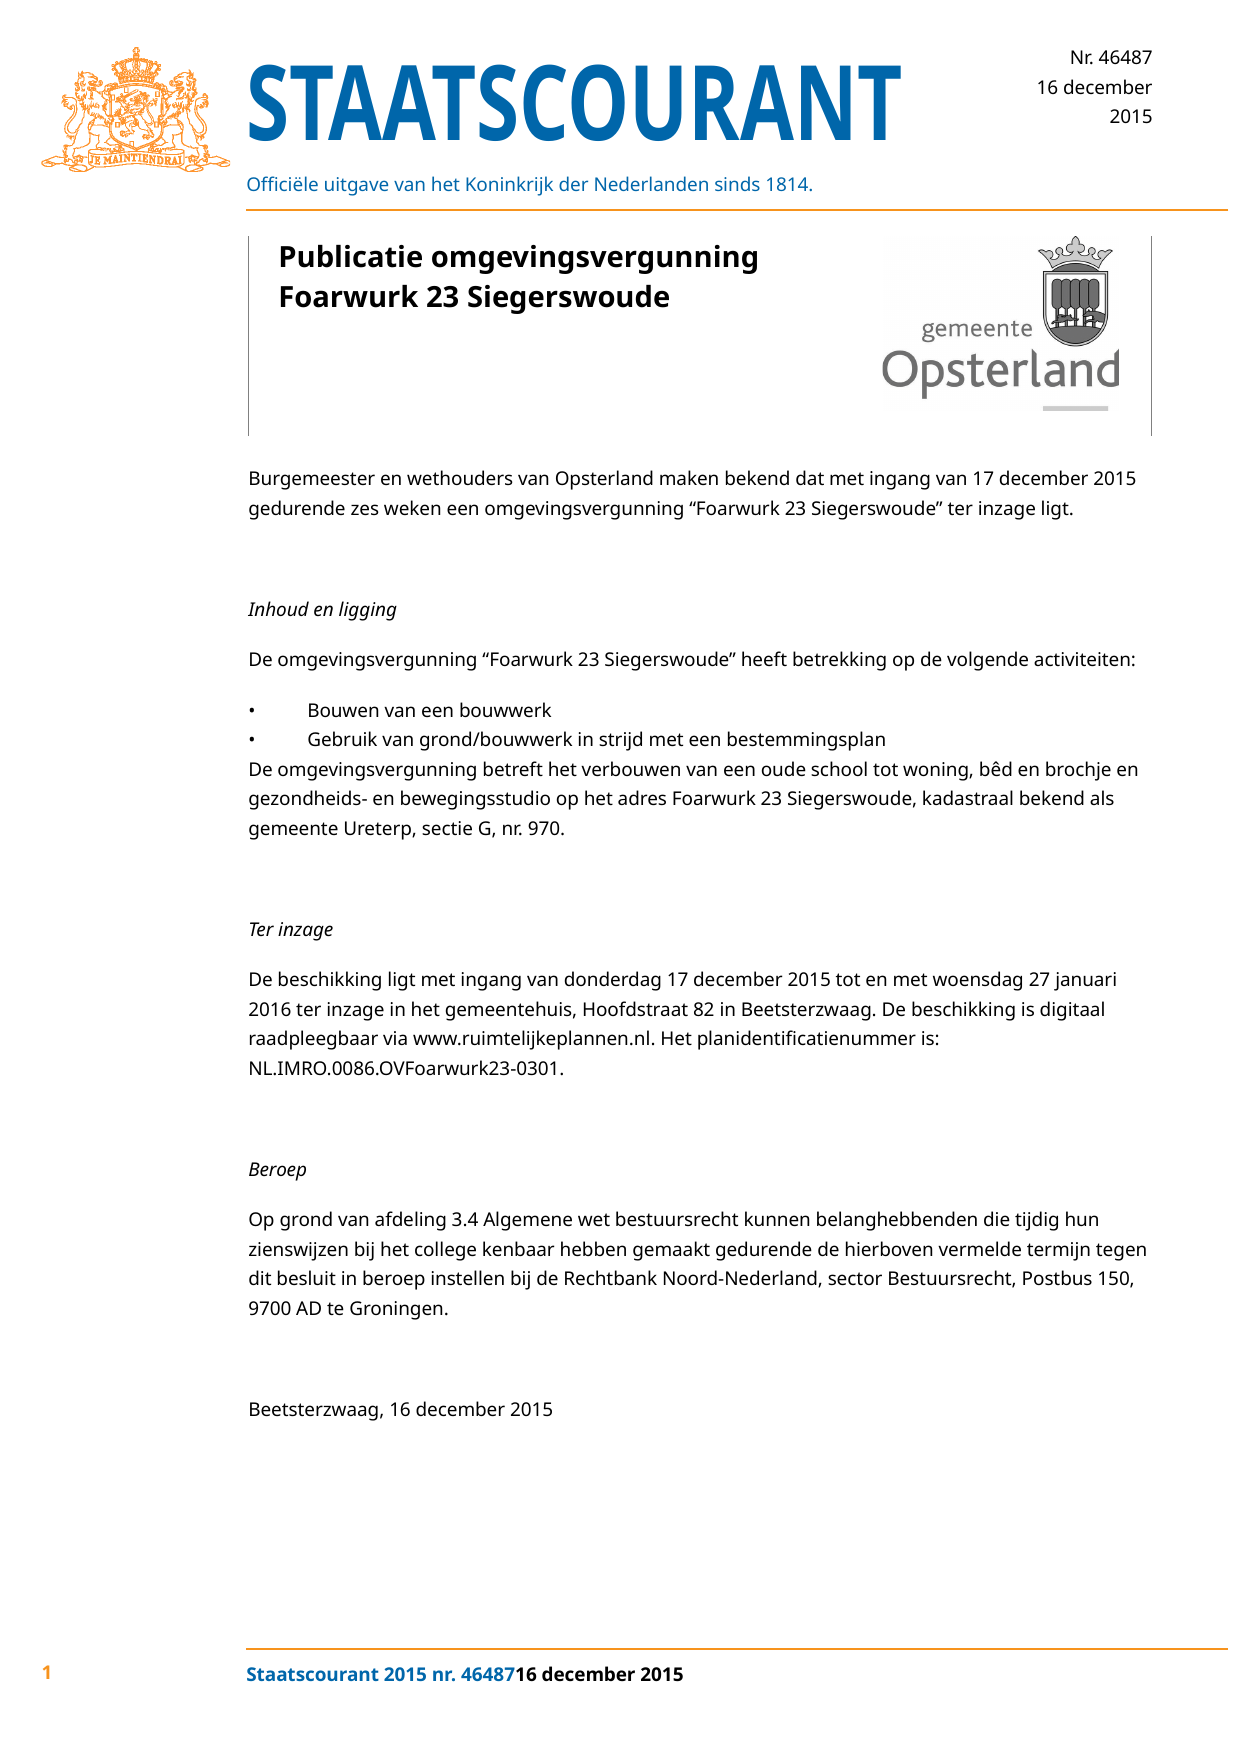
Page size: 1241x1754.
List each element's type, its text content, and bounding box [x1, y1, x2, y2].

picture [882, 236, 1119, 411]
text Inhoud en ligging [248, 596, 1152, 622]
list Gebruik van grond/bouwwerk in strijd met een bestemmingsplan [248, 726, 1152, 752]
list Bouwen van een bouwwerk [248, 697, 1152, 723]
text De omgevingsvergunning “Foarwurk 23 Siegerswoude” heeft betrekking op de volgende activiteiten: [248, 646, 1152, 672]
table_header [850, 236, 1151, 436]
text Beetsterzwaag, 16 december 2015 [248, 1396, 1152, 1422]
text Beroep [248, 1156, 1152, 1182]
text De omgevingsvergunning betreft het verbouwen van een oude school tot woning, bêd en brochje en gezondheids- en bewegingsstudio op het adres Foarwurk 23 Siegerswoude, kadastraal bekend als gemeente Ureterp, sectie G, nr. 970. [248, 756, 1152, 841]
text De beschikking ligt met ingang van donderdag 17 december 2015 tot en met woensdag 27 januari 2016 ter inzage in het gemeentehuis, Hoofdstraat 82 in Beetsterzwaag. De beschikking is digitaal raadpleegbaar via www.ruimtelijkeplannen.nl. Het planidentificatienummer is: NL.IMRO.0086.OVFoarwurk23-0301. [248, 966, 1152, 1081]
table_header Publicatie omgevingsvergunning Foarwurk 23 Siegerswoude [249, 236, 850, 436]
picture [41, 47, 231, 172]
text Op grond van afdeling 3.4 Algemene wet bestuursrecht kunnen belanghebbenden die tijdig hun zienswijzen bij het college kenbaar hebben gemaakt gedurende de hierboven vermelde termijn tegen dit besluit in beroep instellen bij de Rechtbank Noord-Nederland, sector Bestuursrecht, Postbus 150, 9700 AD te Groningen. [248, 1206, 1152, 1321]
text Ter inzage [248, 916, 1152, 942]
text Burgemeester en wethouders van Opsterland maken bekend dat met ingang van 17 december 2015 gedurende zes weken een omgevingsvergunning “Foarwurk 23 Siegerswoude” ter inzage ligt. [248, 466, 1152, 521]
